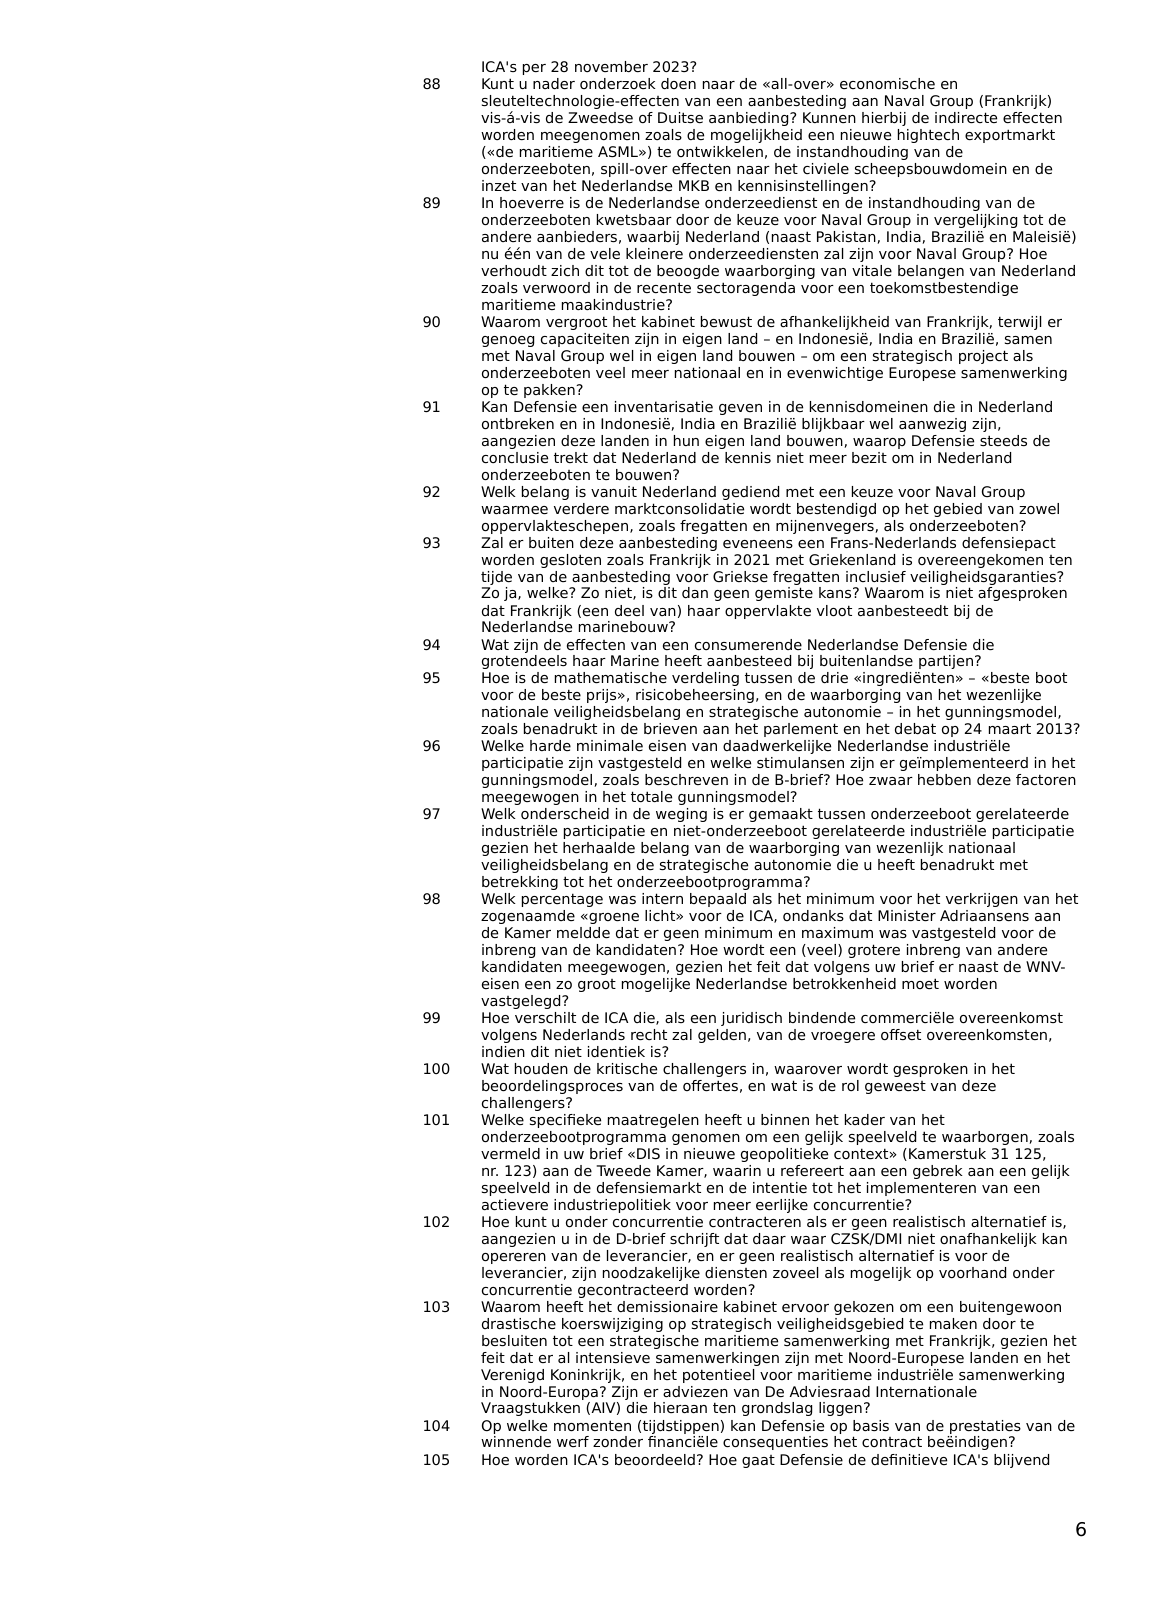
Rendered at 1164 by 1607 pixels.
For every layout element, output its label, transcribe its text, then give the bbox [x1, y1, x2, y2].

table_cell Welk belang is vanuit Nederland gediend met een keuze voor Naval Group waarmee verdere marktconsolidatie wordt bestendigd op het gebied van zowel oppervlakteschepen, zoals fregatten en mijnenvegers, als onderzeeboten? [475, 484, 1087, 534]
table_cell Hoe worden ICA's beoordeeld? Hoe gaat Defensie de definitieve ICA's blijvend [475, 1451, 1087, 1468]
table_cell 96 [422, 738, 475, 806]
table_cell Welke harde minimale eisen van daadwerkelijke Nederlandse industriële participatie zijn vastgesteld en welke stimulansen zijn er geïmplementeerd in het gunningsmodel, zoals beschreven in de B-brief? Hoe zwaar hebben deze factoren meegewogen in het totale gunningsmodel? [475, 738, 1087, 806]
table_cell 101 [422, 1112, 475, 1214]
table_cell Hoe kunt u onder concurrentie contracteren als er geen realistisch alternatief is, aangezien u in de D-brief schrijft dat daar waar CZSK/DMI niet onafhankelijk kan opereren van de leverancier, en er geen realistisch alternatief is voor de leverancier, zijn noodzakelijke diensten zoveel als mogelijk op voorhand onder concurrentie gecontracteerd worden? [475, 1214, 1087, 1298]
table_cell 88 [422, 76, 475, 195]
table_cell 100 [422, 1061, 475, 1112]
table_cell 105 [422, 1451, 475, 1468]
table_cell 103 [422, 1299, 475, 1417]
table_cell Hoe verschilt de ICA die, als een juridisch bindende commerciële overeenkomst volgens Nederlands recht zal gelden, van de vroegere offset overeenkomsten, indien dit niet identiek is? [475, 1010, 1087, 1061]
table_cell Waarom heeft het demissionaire kabinet ervoor gekozen om een buitengewoon drastische koerswijziging op strategisch veiligheidsgebied te maken door te besluiten tot een strategische maritieme samenwerking met Frankrijk, gezien het feit dat er al intensieve samenwerkingen zijn met Noord-Europese landen en het Verenigd Koninkrijk, en het potentieel voor maritieme industriële samenwerking in Noord-Europa? Zijn er adviezen van De Adviesraad Internationale Vraagstukken (AIV) die hieraan ten grondslag liggen? [475, 1299, 1087, 1417]
table_cell 94 [422, 636, 475, 670]
table_cell In hoeverre is de Nederlandse onderzeedienst en de instandhouding van de onderzeeboten kwetsbaar door de keuze voor Naval Group in vergelijking tot de andere aanbieders, waarbij Nederland (naast Pakistan, India, Brazilië en Maleisië) nu één van de vele kleinere onderzeediensten zal zijn voor Naval Group? Hoe verhoudt zich dit tot de beoogde waarborging van vitale belangen van Nederland zoals verwoord in de recente sectoragenda voor een toekomstbestendige maritieme maakindustrie? [475, 195, 1087, 314]
table_cell 98 [422, 891, 475, 1010]
table_cell 97 [422, 806, 475, 891]
table_cell Hoe is de mathematische verdeling tussen de drie «ingrediënten» – «beste boot voor de beste prijs», risicobeheersing, en de waarborging van het wezenlijke nationale veiligheidsbelang en strategische autonomie – in het gunningsmodel, zoals benadrukt in de brieven aan het parlement en het debat op 24 maart 2013? [475, 670, 1087, 738]
table_cell 89 [422, 195, 475, 314]
table_cell Wat houden de kritische challengers in, waarover wordt gesproken in het beoordelingsproces van de offertes, en wat is de rol geweest van deze challengers? [475, 1061, 1087, 1112]
table_cell 91 [422, 399, 475, 483]
table_cell 90 [422, 314, 475, 399]
table_cell 93 [422, 535, 475, 636]
table_cell ICA's per 28 november 2023? [475, 59, 1087, 76]
table_cell Kunt u nader onderzoek doen naar de «all-over» economische en sleuteltechnologie-effecten van een aanbesteding aan Naval Group (Frankrijk) vis-á-vis de Zweedse of Duitse aanbieding? Kunnen hierbij de indirecte effecten worden meegenomen zoals de mogelijkheid een nieuwe hightech exportmarkt («de maritieme ASML») te ontwikkelen, de instandhouding van de onderzeeboten, spill-over effecten naar het civiele scheepsbouwdomein en de inzet van het Nederlandse MKB en kennisinstellingen? [475, 76, 1087, 195]
table_cell 104 [422, 1418, 475, 1451]
table_cell 92 [422, 484, 475, 534]
table_cell Wat zijn de effecten van een consumerende Nederlandse Defensie die grotendeels haar Marine heeft aanbesteed bij buitenlandse partijen? [475, 636, 1087, 670]
table_cell Welk onderscheid in de weging is er gemaakt tussen onderzeeboot gerelateerde industriële participatie en niet-onderzeeboot gerelateerde industriële participatie gezien het herhaalde belang van de waarborging van wezenlijk nationaal veiligheidsbelang en de strategische autonomie die u heeft benadrukt met betrekking tot het onderzeebootprogramma? [475, 806, 1087, 891]
table_cell Waarom vergroot het kabinet bewust de afhankelijkheid van Frankrijk, terwijl er genoeg capaciteiten zijn in eigen land – en Indonesië, India en Brazilië, samen met Naval Group wel in eigen land bouwen – om een strategisch project als onderzeeboten veel meer nationaal en in evenwichtige Europese samenwerking op te pakken? [475, 314, 1087, 399]
table_cell Op welke momenten (tijdstippen) kan Defensie op basis van de prestaties van de winnende werf zonder financiële consequenties het contract beëindigen? [475, 1418, 1087, 1451]
table_cell [422, 59, 475, 76]
table_cell 102 [422, 1214, 475, 1298]
table_cell 99 [422, 1010, 475, 1061]
table_cell Kan Defensie een inventarisatie geven in de kennisdomeinen die in Nederland ontbreken en in Indonesië, India en Brazilië blijkbaar wel aanwezig zijn, aangezien deze landen in hun eigen land bouwen, waarop Defensie steeds de conclusie trekt dat Nederland de kennis niet meer bezit om in Nederland onderzeeboten te bouwen? [475, 399, 1087, 483]
table_cell Welke specifieke maatregelen heeft u binnen het kader van het onderzeebootprogramma genomen om een gelijk speelveld te waarborgen, zoals vermeld in uw brief «DIS in nieuwe geopolitieke context» (Kamerstuk 31 125, nr. 123) aan de Tweede Kamer, waarin u refereert aan een gebrek aan een gelijk speelveld in de defensiemarkt en de intentie tot het implementeren van een actievere industriepolitiek voor meer eerlijke concurrentie? [475, 1112, 1087, 1214]
table_cell Zal er buiten deze aanbesteding eveneens een Frans-Nederlands defensiepact worden gesloten zoals Frankrijk in 2021 met Griekenland is overeengekomen ten tijde van de aanbesteding voor Griekse fregatten inclusief veiligheidsgaranties? Zo ja, welke? Zo niet, is dit dan geen gemiste kans? Waarom is niet afgesproken dat Frankrijk (een deel van) haar oppervlakte vloot aanbesteedt bij de Nederlandse marinebouw? [475, 535, 1087, 636]
table_cell 95 [422, 670, 475, 738]
table_cell Welk percentage was intern bepaald als het minimum voor het verkrijgen van het zogenaamde «groene licht» voor de ICA, ondanks dat Minister Adriaansens aan de Kamer meldde dat er geen minimum en maximum was vastgesteld voor de inbreng van de kandidaten? Hoe wordt een (veel) grotere inbreng van andere kandidaten meegewogen, gezien het feit dat volgens uw brief er naast de WNV-eisen een zo groot mogelijke Nederlandse betrokkenheid moet worden vastgelegd? [475, 891, 1087, 1010]
